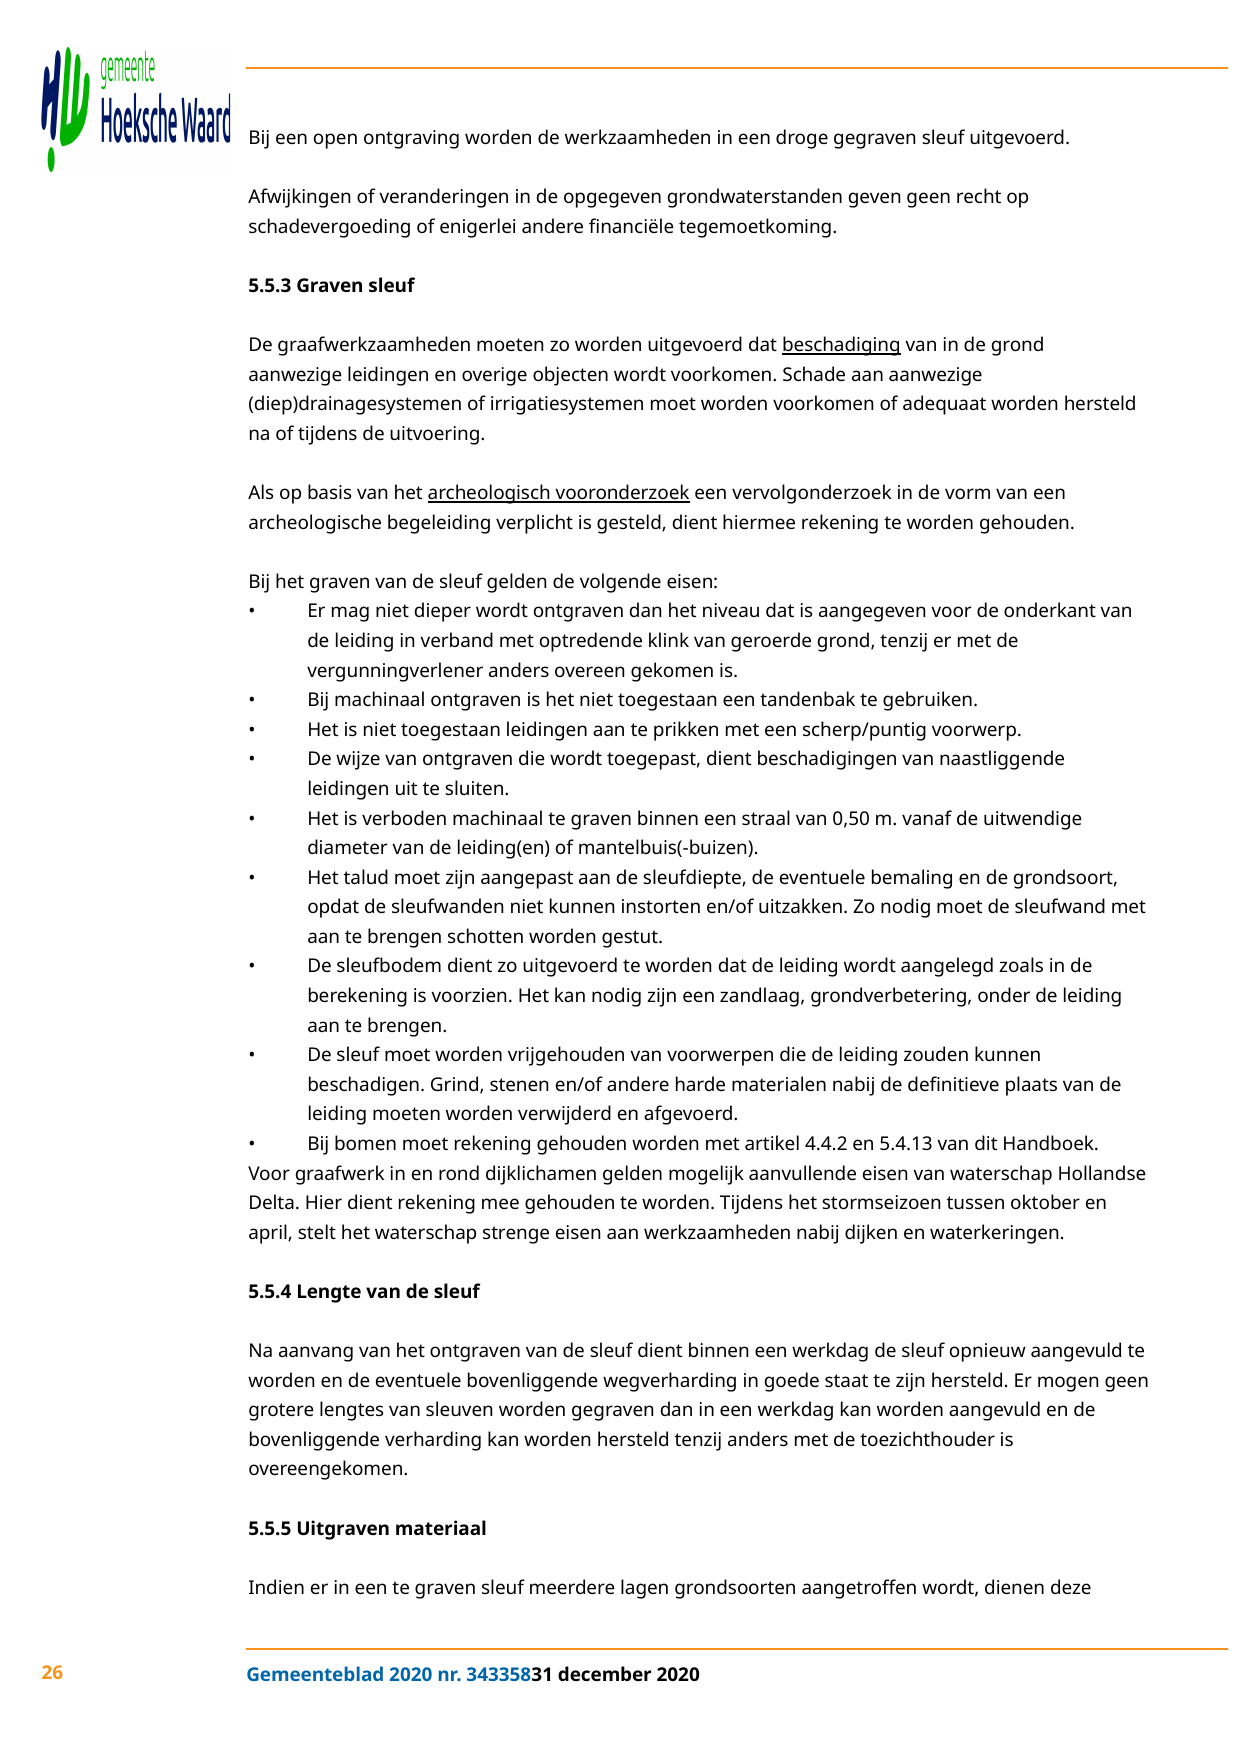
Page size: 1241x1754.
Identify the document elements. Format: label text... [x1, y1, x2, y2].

list Bij bomen moet rekening gehouden worden met artikel 4.4.2 en 5.4.13 van dit Handboek. [248, 1130, 1152, 1156]
text Indien er in een te graven sleuf meerdere lagen grondsoorten aangetroffen wordt, dienen deze [248, 1574, 1152, 1600]
text 5.5.5 Uitgraven materiaal [248, 1515, 1152, 1541]
list Het is niet toegestaan leidingen aan te prikken met een scherp/puntig voorwerp. [248, 716, 1152, 742]
text Bij het graven van de sleuf gelden de volgende eisen: [248, 568, 1152, 594]
list De sleuf moet worden vrijgehouden van voorwerpen die de leiding zouden kunnen beschadigen. Grind, stenen en/of andere harde materialen nabij de definitieve plaats van de leiding moeten worden verwijderd en afgevoerd. [248, 1041, 1152, 1126]
text 5.5.3 Graven sleuf [248, 272, 1152, 298]
text De graafwerkzaamheden moeten zo worden uitgevoerd dat beschadiging van in de grond [248, 331, 1152, 357]
text aanwezige leidingen en overige objecten wordt voorkomen. Schade aan aanwezige (diep)drainagesystemen of irrigatiesystemen moet worden voorkomen of adequaat worden hersteld na of tijdens de uitvoering. [248, 361, 1152, 446]
list De sleufbodem dient zo uitgevoerd te worden dat de leiding wordt aangelegd zoals in de berekening is voorzien. Het kan nodig zijn een zandlaag, grondverbetering, onder de leiding aan te brengen. [248, 953, 1152, 1038]
text Afwijkingen of veranderingen in de opgegeven grondwaterstanden geven geen recht op schadevergoeding of enigerlei andere financiële tegemoetkoming. [248, 183, 1152, 239]
text 5.5.4 Lengte van de sleuf [248, 1278, 1152, 1304]
text Na aanvang van het ontgraven van de sleuf dient binnen een werkdag de sleuf opnieuw aangevuld te worden en de eventuele bovenliggende wegverharding in goede staat te zijn hersteld. Er mogen geen grotere lengtes van sleuven worden gegraven dan in een werkdag kan worden aangevuld en de bovenliggende verharding kan worden hersteld tenzij anders met de toezichthouder is overeengekomen. [248, 1337, 1152, 1481]
text Bij een open ontgraving worden de werkzaamheden in een droge gegraven sleuf uitgevoerd. [248, 124, 1152, 150]
list Het is verboden machinaal te graven binnen een straal van 0,50 m. vanaf de uitwendige diameter van de leiding(en) of mantelbuis(-buizen). [248, 805, 1152, 860]
list Het talud moet zijn aangepast aan de sleufdiepte, de eventuele bemaling en de grondsoort, opdat de sleufwanden niet kunnen instorten en/of uitzakken. Zo nodig moet de sleufwand met aan te brengen schotten worden gestut. [248, 864, 1152, 949]
picture [41, 47, 231, 172]
text Als op basis van het archeologisch vooronderzoek een vervolgonderzoek in de vorm van een archeologische begeleiding verplicht is gesteld, dient hiermee rekening te worden gehouden. [248, 479, 1152, 535]
list Er mag niet dieper wordt ontgraven dan het niveau dat is aangegeven voor de onderkant van de leiding in verband met optredende klink van geroerde grond, tenzij er met de vergunningverlener anders overeen gekomen is. [248, 598, 1152, 683]
text Voor graafwerk in en rond dijklichamen gelden mogelijk aanvullende eisen van waterschap Hollandse Delta. Hier dient rekening mee gehouden te worden. Tijdens het stormseizoen tussen oktober en april, stelt het waterschap strenge eisen aan werkzaamheden nabij dijken en waterkeringen. [248, 1160, 1152, 1245]
list De wijze van ontgraven die wordt toegepast, dient beschadigingen van naastliggende leidingen uit te sluiten. [248, 746, 1152, 801]
list Bij machinaal ontgraven is het niet toegestaan een tandenbak te gebruiken. [248, 686, 1152, 712]
